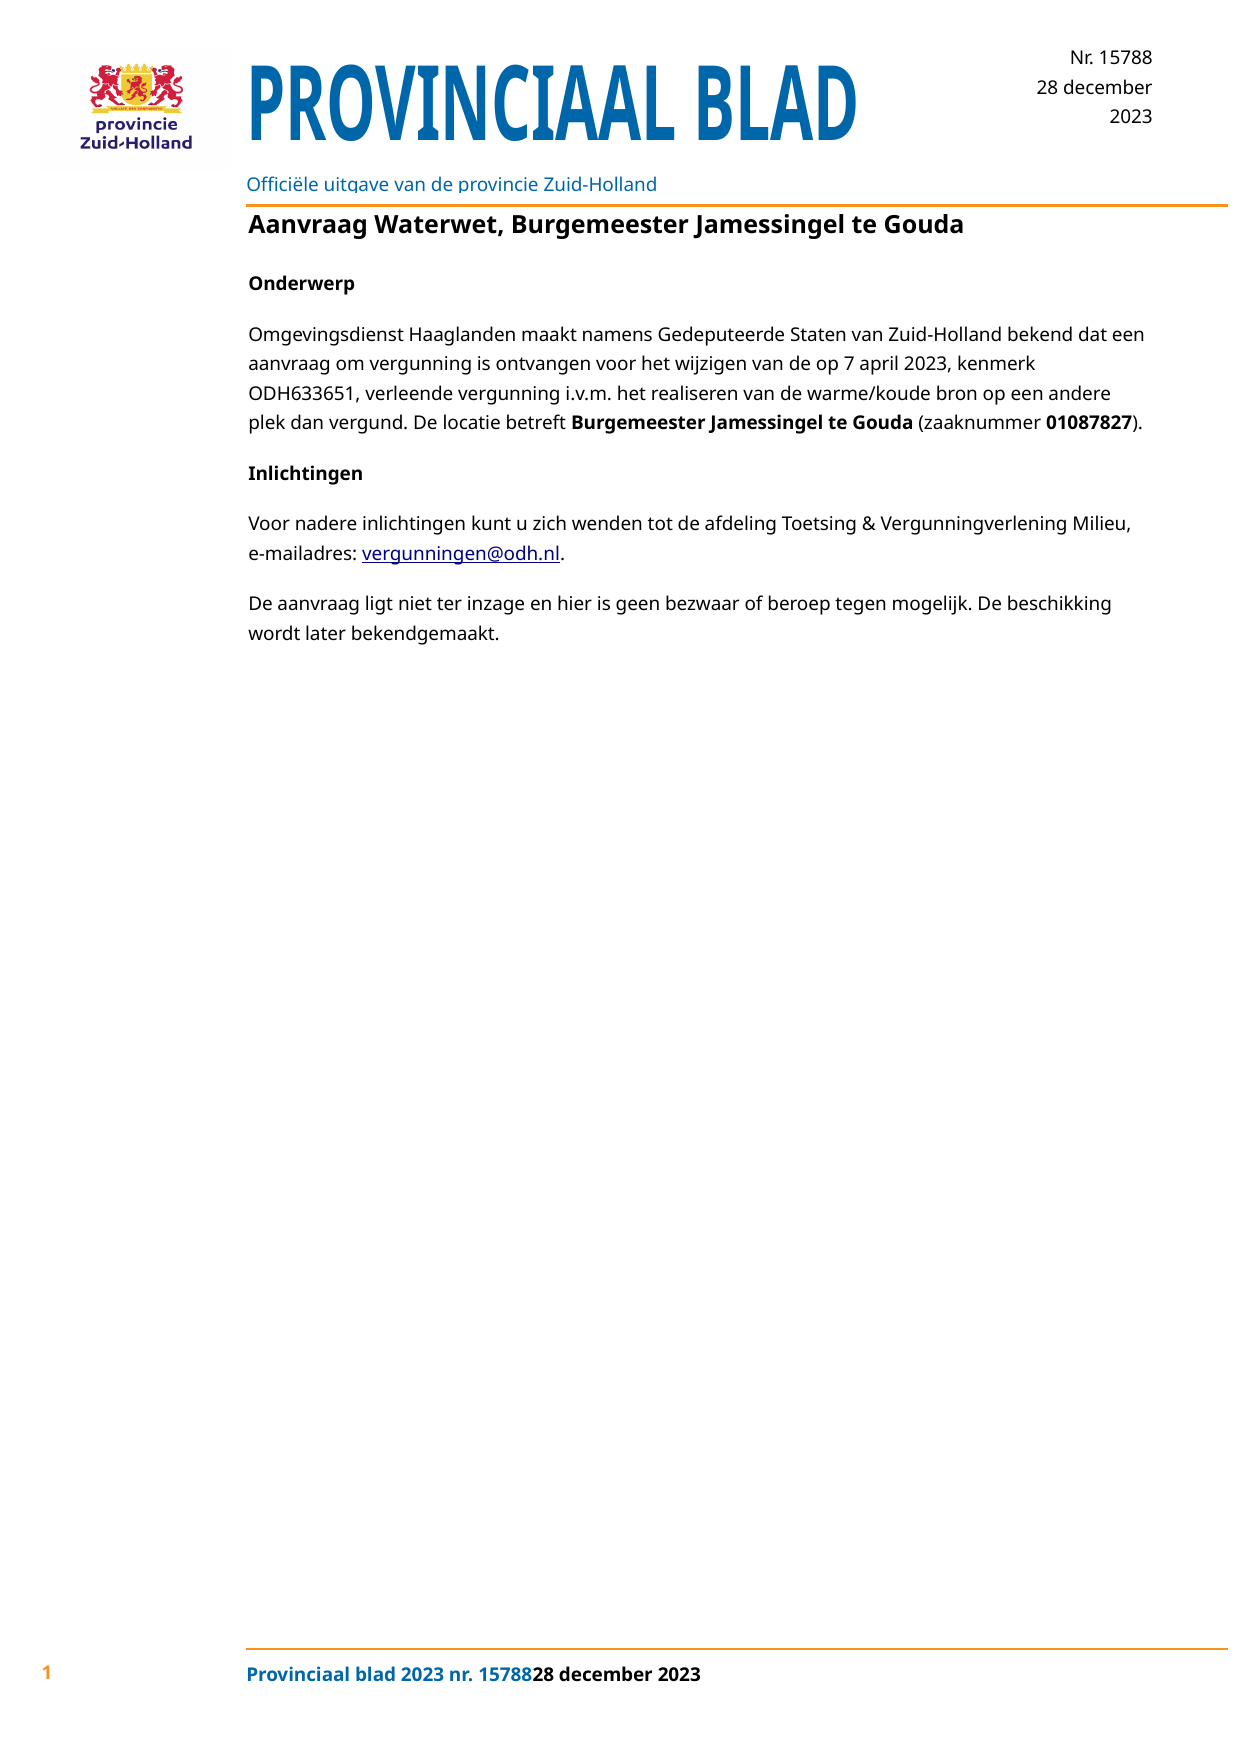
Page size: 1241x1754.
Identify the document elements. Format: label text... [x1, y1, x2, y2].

text Omgevingsdienst Haaglanden maakt namens Gedeputeerde Staten van Zuid-Holland bekend dat een aanvraag om vergunning is ontvangen voor het wijzigen van de op 7 april 2023, kenmerk ODH633651, verleende vergunning i.v.m. het realiseren van de warme/koude bron op een andere plek dan vergund. De locatie betreft Burgemeester Jamessingel te Gouda (zaaknummer 01087827). [248, 321, 1152, 435]
text Voor nadere inlichtingen kunt u zich wenden tot de afdeling Toetsing & Vergunningverlening Milieu, e-mailadres: vergunningen@odh.nl. [248, 510, 1152, 566]
picture [41, 47, 231, 172]
text De aanvraag ligt niet ter inzage en hier is geen bezwaar of beroep tegen mogelijk. De beschikking wordt later bekendgemaakt. [248, 590, 1152, 646]
text Onderwerp [248, 270, 1152, 296]
text Inlichtingen [248, 460, 1152, 486]
text Aanvraag Waterwet, Burgemeester Jamessingel te Gouda [248, 207, 1152, 241]
